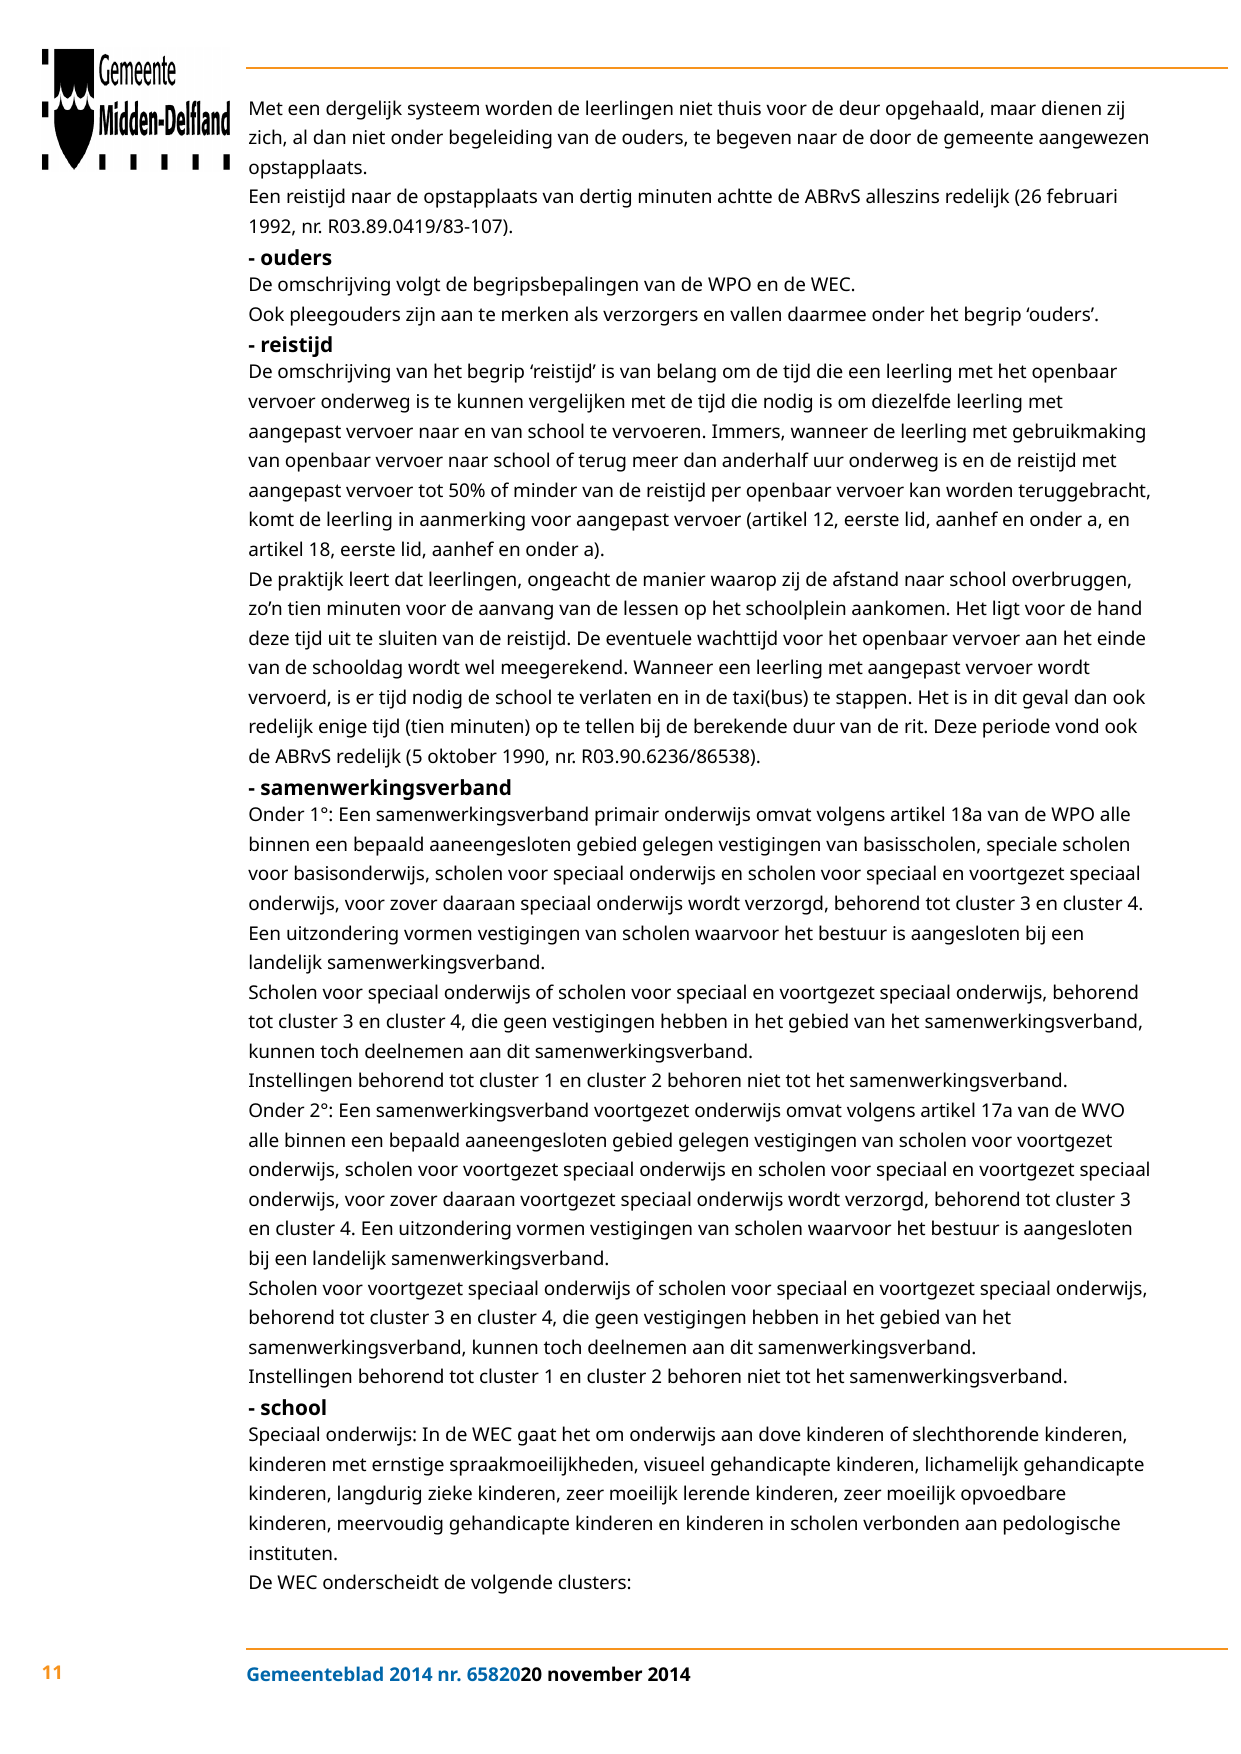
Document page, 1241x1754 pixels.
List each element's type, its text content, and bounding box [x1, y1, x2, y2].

text Instellingen behorend tot cluster 1 en cluster 2 behoren niet tot het samenwerkingsverband. [248, 1068, 1152, 1093]
text - ouders [248, 243, 1152, 271]
text De omschrijving van het begrip ‘reistijd’ is van belang om de tijd die een leerling met het openbaar vervoer onderweg is te kunnen vergelijken met de tijd die nodig is om diezelfde leerling met aangepast vervoer naar en van school te vervoeren. Immers, wanneer de leerling met gebruikmaking van openbaar vervoer naar school of terug meer dan anderhalf uur onderweg is en de reistijd met aangepast vervoer tot 50% of minder van de reistijd per openbaar vervoer kan worden teruggebracht, komt de leerling in aanmerking voor aangepast vervoer (artikel 12, eerste lid, aanhef en onder a, en artikel 18, eerste lid, aanhef en onder a). [248, 359, 1152, 562]
text - samenwerkingsverband [248, 773, 1152, 801]
text Instellingen behorend tot cluster 1 en cluster 2 behoren niet tot het samenwerkingsverband. [248, 1363, 1152, 1389]
text Scholen voor voortgezet speciaal onderwijs of scholen voor speciaal en voortgezet speciaal onderwijs, behorend tot cluster 3 en cluster 4, die geen vestigingen hebben in het gebied van het samenwerkingsverband, kunnen toch deelnemen aan dit samenwerkingsverband. [248, 1275, 1152, 1359]
text Met een dergelijk systeem worden de leerlingen niet thuis voor de deur opgehaald, maar dienen zij zich, al dan niet onder begeleiding van de ouders, te begeven naar de door de gemeente aangewezen opstapplaats. [248, 95, 1152, 180]
text De omschrijving volgt de begripsbepalingen van de WPO en de WEC. [248, 271, 1152, 297]
text Onder 2°: Een samenwerkingsverband voortgezet onderwijs omvat volgens artikel 17a van de WVO alle binnen een bepaald aaneengesloten gebied gelegen vestigingen van scholen voor voortgezet onderwijs, scholen voor voortgezet speciaal onderwijs en scholen voor speciaal en voortgezet speciaal onderwijs, voor zover daaraan voortgezet speciaal onderwijs wordt verzorgd, behorend tot cluster 3 en cluster 4. Een uitzondering vormen vestigingen van scholen waarvoor het bestuur is aangesloten bij een landelijk samenwerkingsverband. [248, 1097, 1152, 1271]
text Speciaal onderwijs: In de WEC gaat het om onderwijs aan dove kinderen of slechthorende kinderen, kinderen met ernstige spraakmoeilijkheden, visueel gehandicapte kinderen, lichamelijk gehandicapte kinderen, langdurig zieke kinderen, zeer moeilijk lerende kinderen, zeer moeilijk opvoedbare kinderen, meervoudig gehandicapte kinderen en kinderen in scholen verbonden aan pedologische instituten. [248, 1421, 1152, 1566]
text - reistijd [248, 330, 1152, 359]
text Scholen voor speciaal onderwijs of scholen voor speciaal en voortgezet speciaal onderwijs, behorend tot cluster 3 en cluster 4, die geen vestigingen hebben in het gebied van het samenwerkingsverband, kunnen toch deelnemen aan dit samenwerkingsverband. [248, 979, 1152, 1064]
text De praktijk leert dat leerlingen, ongeacht de manier waarop zij de afstand naar school overbruggen, zo’n tien minuten voor de aanvang van de lessen op het schoolplein aankomen. Het ligt voor de hand deze tijd uit te sluiten van de reistijd. De eventuele wachttijd voor het openbaar vervoer aan het einde van de schooldag wordt wel meegerekend. Wanneer een leerling met aangepast vervoer wordt vervoerd, is er tijd nodig de school te verlaten en in de taxi(bus) te stappen. Het is in dit geval dan ook redelijk enige tijd (tien minuten) op te tellen bij de berekende duur van de rit. Deze periode vond ook de ABRvS redelijk (5 oktober 1990, nr. R03.90.6236/86538). [248, 566, 1152, 769]
text Onder 1°: Een samenwerkingsverband primair onderwijs omvat volgens artikel 18a van de WPO alle binnen een bepaald aaneengesloten gebied gelegen vestigingen van basisscholen, speciale scholen voor basisonderwijs, scholen voor speciaal onderwijs en scholen voor speciaal en voortgezet speciaal onderwijs, voor zover daaraan speciaal onderwijs wordt verzorgd, behorend tot cluster 3 en cluster 4. Een uitzondering vormen vestigingen van scholen waarvoor het bestuur is aangesloten bij een landelijk samenwerkingsverband. [248, 801, 1152, 975]
picture [41, 47, 231, 172]
text De WEC onderscheidt de volgende clusters: [248, 1569, 1152, 1595]
text - school [248, 1393, 1152, 1421]
text Ook pleegouders zijn aan te merken als verzorgers en vallen daarmee onder het begrip ‘ouders’. [248, 301, 1152, 326]
text Een reistijd naar de opstapplaats van dertig minuten achtte de ABRvS alleszins redelijk (26 februari 1992, nr. R03.89.0419/83-107). [248, 183, 1152, 239]
